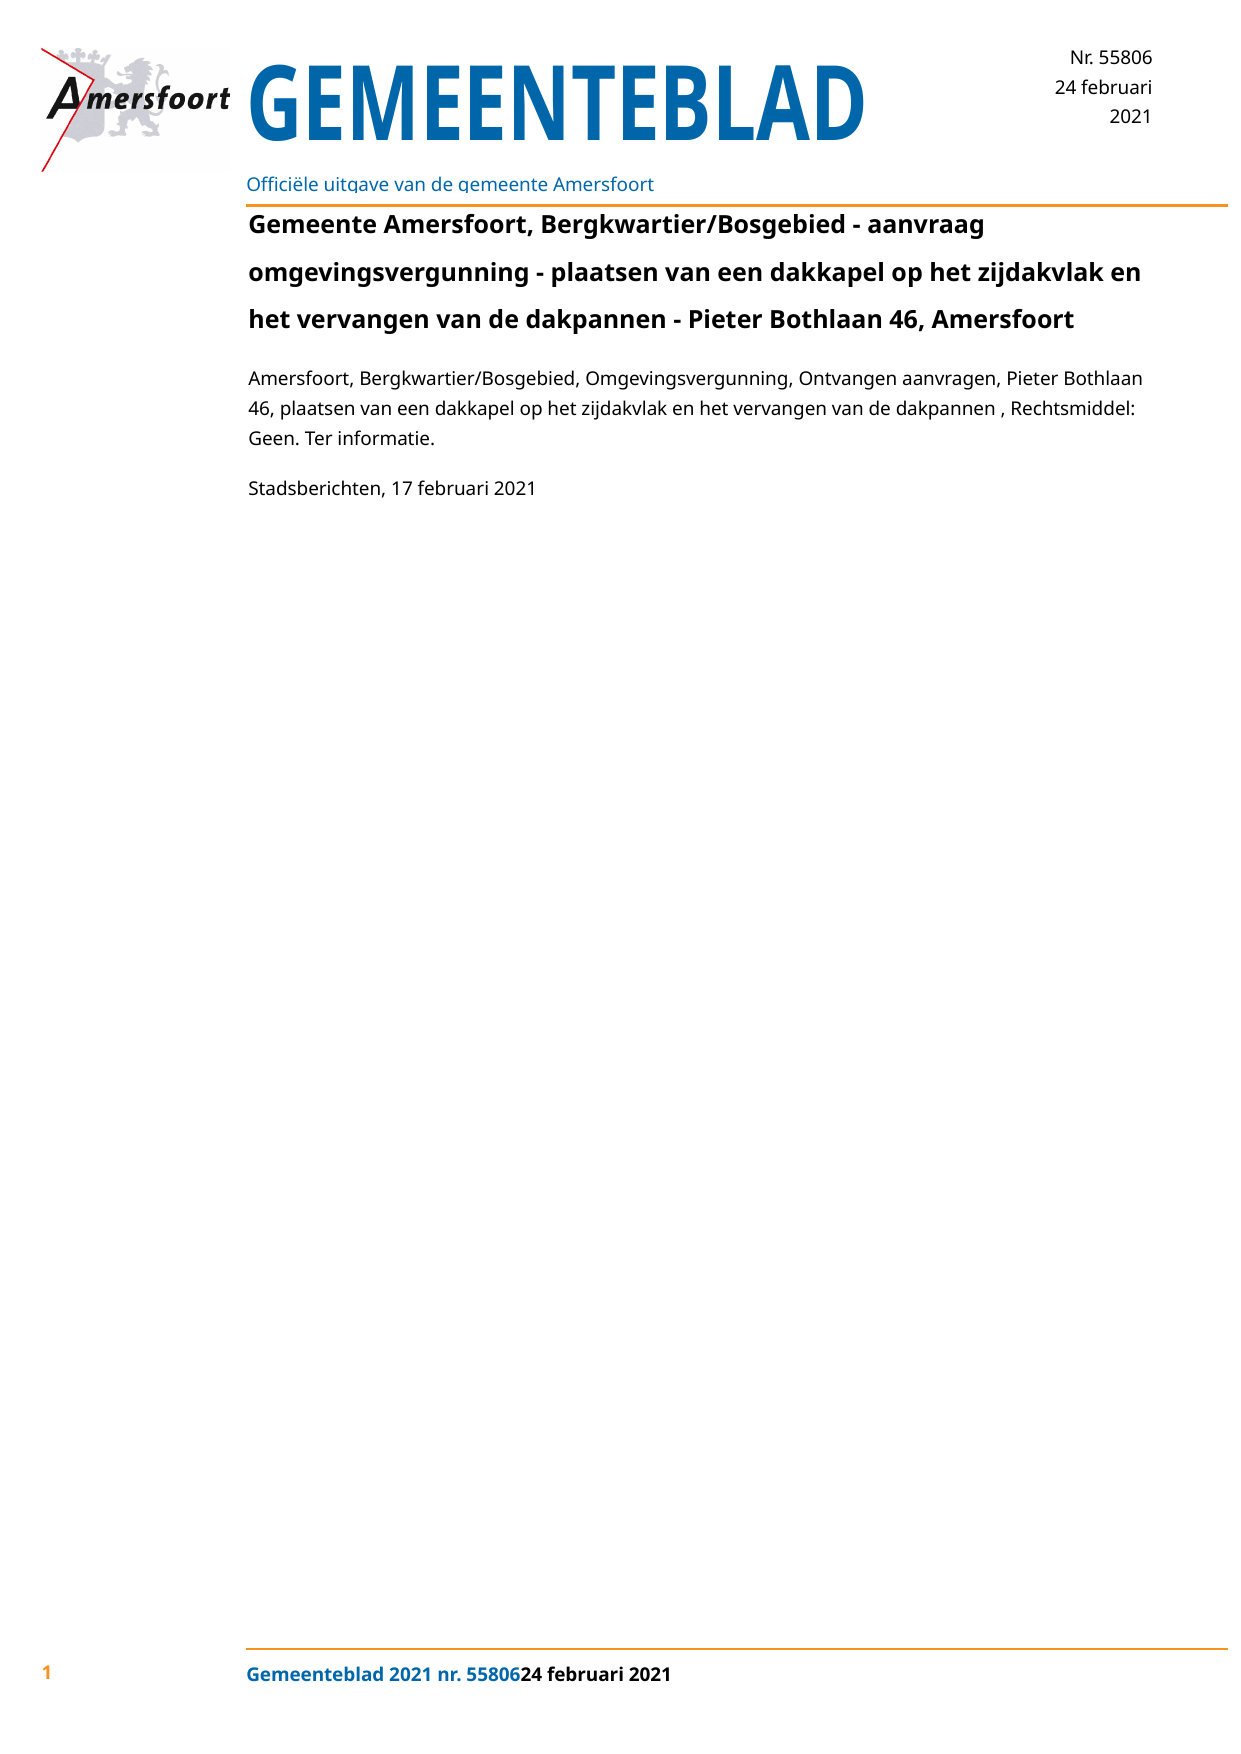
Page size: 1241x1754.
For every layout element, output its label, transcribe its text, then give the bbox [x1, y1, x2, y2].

text Gemeente Amersfoort, Bergkwartier/Bosgebied - aanvraag omgevingsvergunning - plaatsen van een dakkapel op het zijdakvlak en het vervangen van de dakpannen - Pieter Bothlaan 46, Amersfoort [248, 207, 1152, 336]
picture [41, 47, 231, 172]
text Amersfoort, Bergkwartier/Bosgebied, Omgevingsvergunning, Ontvangen aanvragen, Pieter Bothlaan 46, plaatsen van een dakkapel op het zijdakvlak en het vervangen van de dakpannen , Rechtsmiddel: Geen. Ter informatie. [248, 366, 1152, 450]
text Stadsberichten, 17 februari 2021 [248, 475, 1152, 501]
